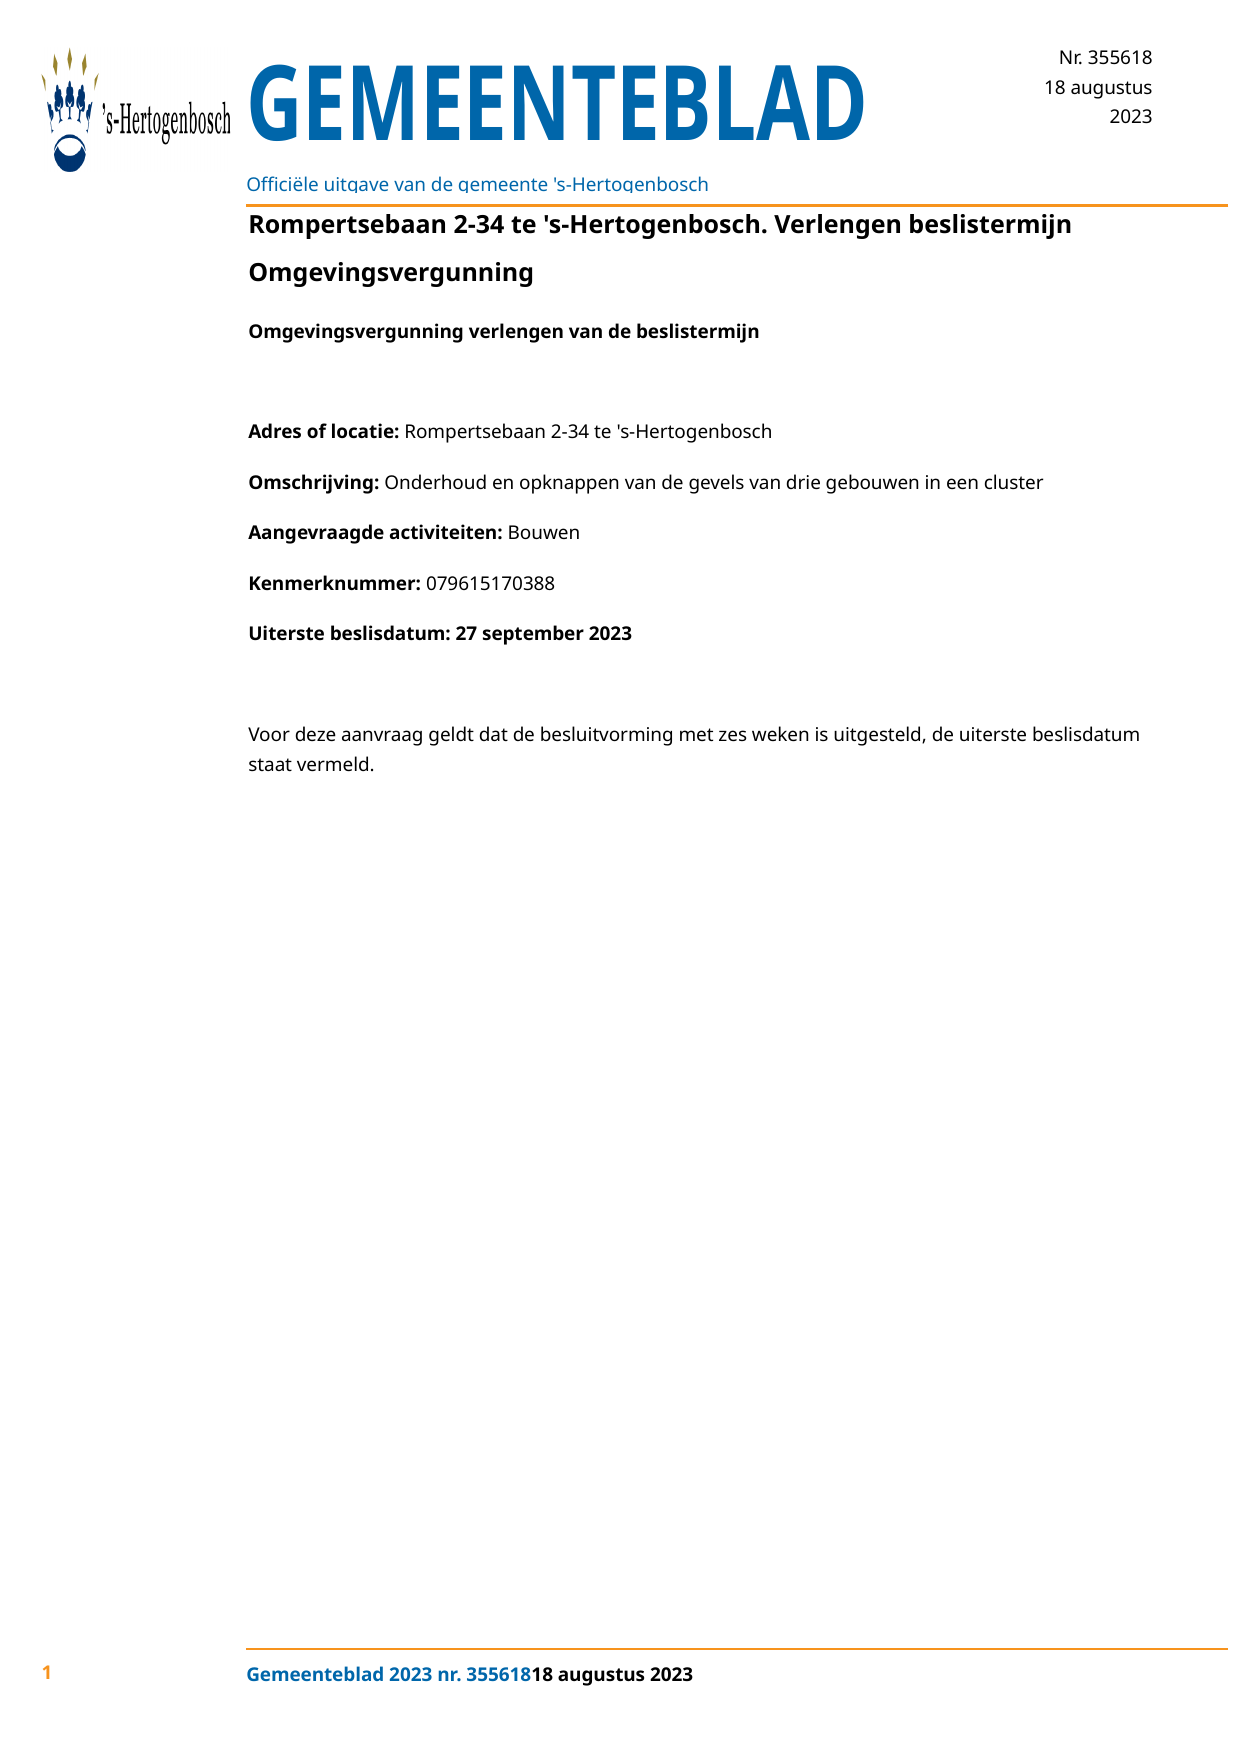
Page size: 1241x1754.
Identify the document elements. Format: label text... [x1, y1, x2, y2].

text Rompertsebaan 2-34 te 's-Hertogenbosch. Verlengen beslistermijn Omgevingsvergunning [248, 207, 1152, 288]
text Kenmerknummer: 079615170388 [248, 570, 1152, 596]
text Omschrijving: Onderhoud en opknappen van de gevels van drie gebouwen in een cluster [248, 469, 1152, 495]
text Voor deze aanvraag geldt dat de besluitvorming met zes weken is uitgesteld, de uiterste beslisdatum staat vermeld. [248, 721, 1152, 777]
text Adres of locatie: Rompertsebaan 2-34 te 's-Hertogenbosch [248, 419, 1152, 444]
picture [41, 47, 231, 172]
text Aangevraagde activiteiten: Bouwen [248, 519, 1152, 545]
text Uiterste beslisdatum: 27 september 2023 [248, 620, 1152, 646]
text Omgevingsvergunning verlengen van de beslistermijn [248, 318, 1152, 344]
